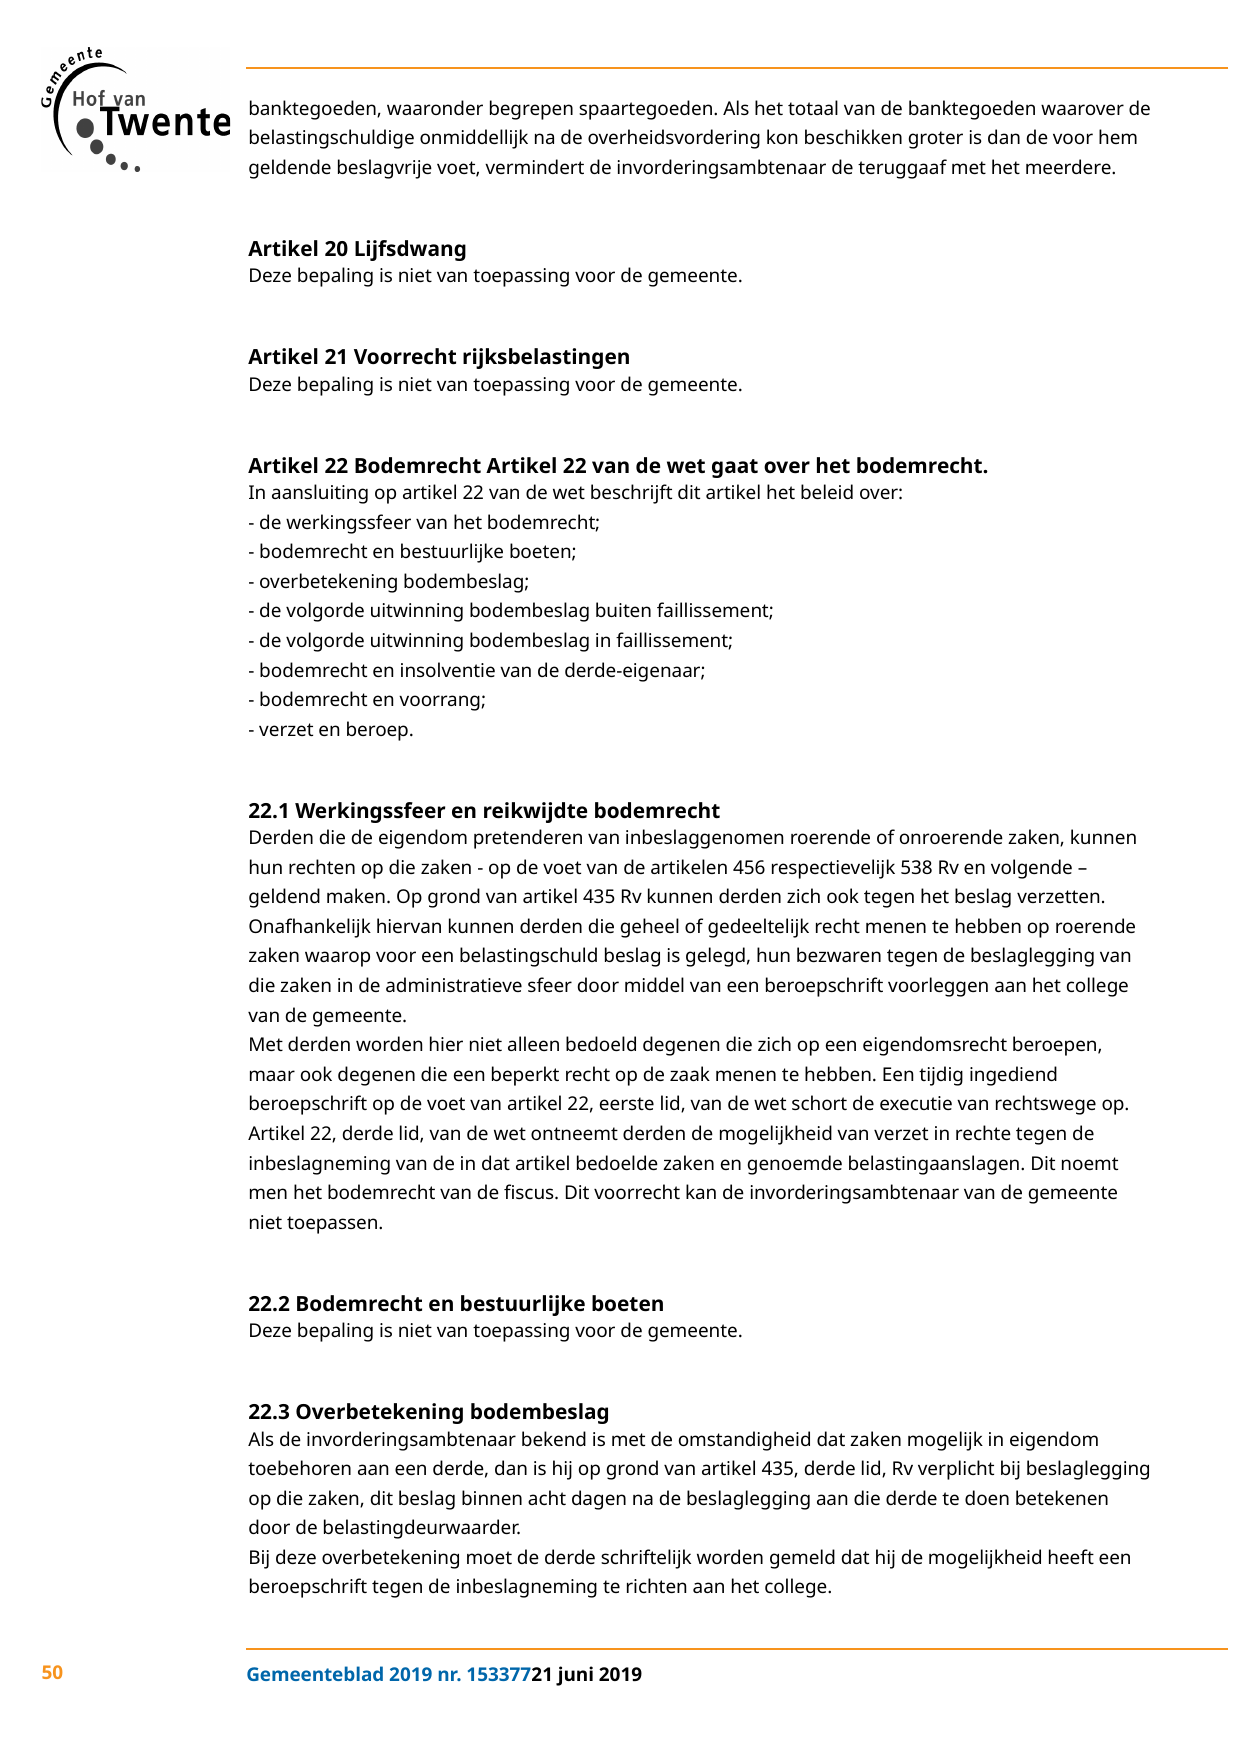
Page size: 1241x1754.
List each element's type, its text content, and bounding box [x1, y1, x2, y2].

text - bodemrecht en voorrang; [248, 686, 1152, 712]
text 22.1 Werkingssfeer en reikwijdte bodemrecht [248, 796, 1152, 824]
text - bodemrecht en bestuurlijke boeten; [248, 538, 1152, 564]
text Artikel 22 Bodemrecht Artikel 22 van de wet gaat over het bodemrecht. [248, 451, 1152, 479]
picture [41, 47, 231, 172]
text Met derden worden hier niet alleen bedoeld degenen die zich op een eigendomsrecht beroepen, maar ook degenen die een beperkt recht op de zaak menen te hebben. Een tijdig ingediend beroepschrift op de voet van artikel 22, eerste lid, van de wet schort de executie van rechtswege op. [248, 1031, 1152, 1116]
text - overbetekening bodembeslag; [248, 568, 1152, 594]
text Derden die de eigendom pretenderen van inbeslaggenomen roerende of onroerende zaken, kunnen hun rechten op die zaken - op de voet van de artikelen 456 respectievelijk 538 Rv en volgende – geldend maken. Op grond van artikel 435 Rv kunnen derden zich ook tegen het beslag verzetten. [248, 824, 1152, 909]
text - verzet en beroep. [248, 716, 1152, 742]
text Onafhankelijk hiervan kunnen derden die geheel of gedeeltelijk recht menen te hebben op roerende zaken waarop voor een belastingschuld beslag is gelegd, hun bezwaren tegen de beslaglegging van die zaken in de administratieve sfeer door middel van een beroepschrift voorleggen aan het college van de gemeente. [248, 913, 1152, 1028]
text Bij deze overbetekening moet de derde schriftelijk worden gemeld dat hij de mogelijkheid heeft een beroepschrift tegen de inbeslagneming te richten aan het college. [248, 1544, 1152, 1599]
text - bodemrecht en insolventie van de derde-eigenaar; [248, 657, 1152, 682]
text In aansluiting op artikel 22 van de wet beschrijft dit artikel het beleid over: [248, 479, 1152, 505]
text Artikel 22, derde lid, van de wet ontneemt derden de mogelijkheid van verzet in rechte tegen de inbeslagneming van de in dat artikel bedoelde zaken en genoemde belastingaanslagen. Dit noemt men het bodemrecht van de fiscus. Dit voorrecht kan de invorderingsambtenaar van de gemeente niet toepassen. [248, 1120, 1152, 1235]
text 22.3 Overbetekening bodembeslag [248, 1397, 1152, 1426]
text - de werkingssfeer van het bodemrecht; [248, 509, 1152, 534]
text Artikel 21 Voorrecht rijksbelastingen [248, 342, 1152, 371]
text Artikel 20 Lijfsdwang [248, 234, 1152, 262]
text - de volgorde uitwinning bodembeslag in faillissement; [248, 627, 1152, 653]
text - de volgorde uitwinning bodembeslag buiten faillissement; [248, 598, 1152, 623]
text 22.2 Bodemrecht en bestuurlijke boeten [248, 1289, 1152, 1317]
text Deze bepaling is niet van toepassing voor de gemeente. [248, 262, 1152, 288]
text Als de invorderingsambtenaar bekend is met de omstandigheid dat zaken mogelijk in eigendom toebehoren aan een derde, dan is hij op grond van artikel 435, derde lid, Rv verplicht bij beslaglegging op die zaken, dit beslag binnen acht dagen na de beslaglegging aan die derde te doen betekenen door de belastingdeurwaarder. [248, 1426, 1152, 1540]
text Deze bepaling is niet van toepassing voor de gemeente. [248, 1317, 1152, 1343]
text banktegoeden, waaronder begrepen spaartegoeden. Als het totaal van de banktegoeden waarover de belastingschuldige onmiddellijk na de overheidsvordering kon beschikken groter is dan de voor hem geldende beslagvrije voet, vermindert de invorderingsambtenaar de teruggaaf met het meerdere. [248, 95, 1152, 180]
text Deze bepaling is niet van toepassing voor de gemeente. [248, 371, 1152, 397]
